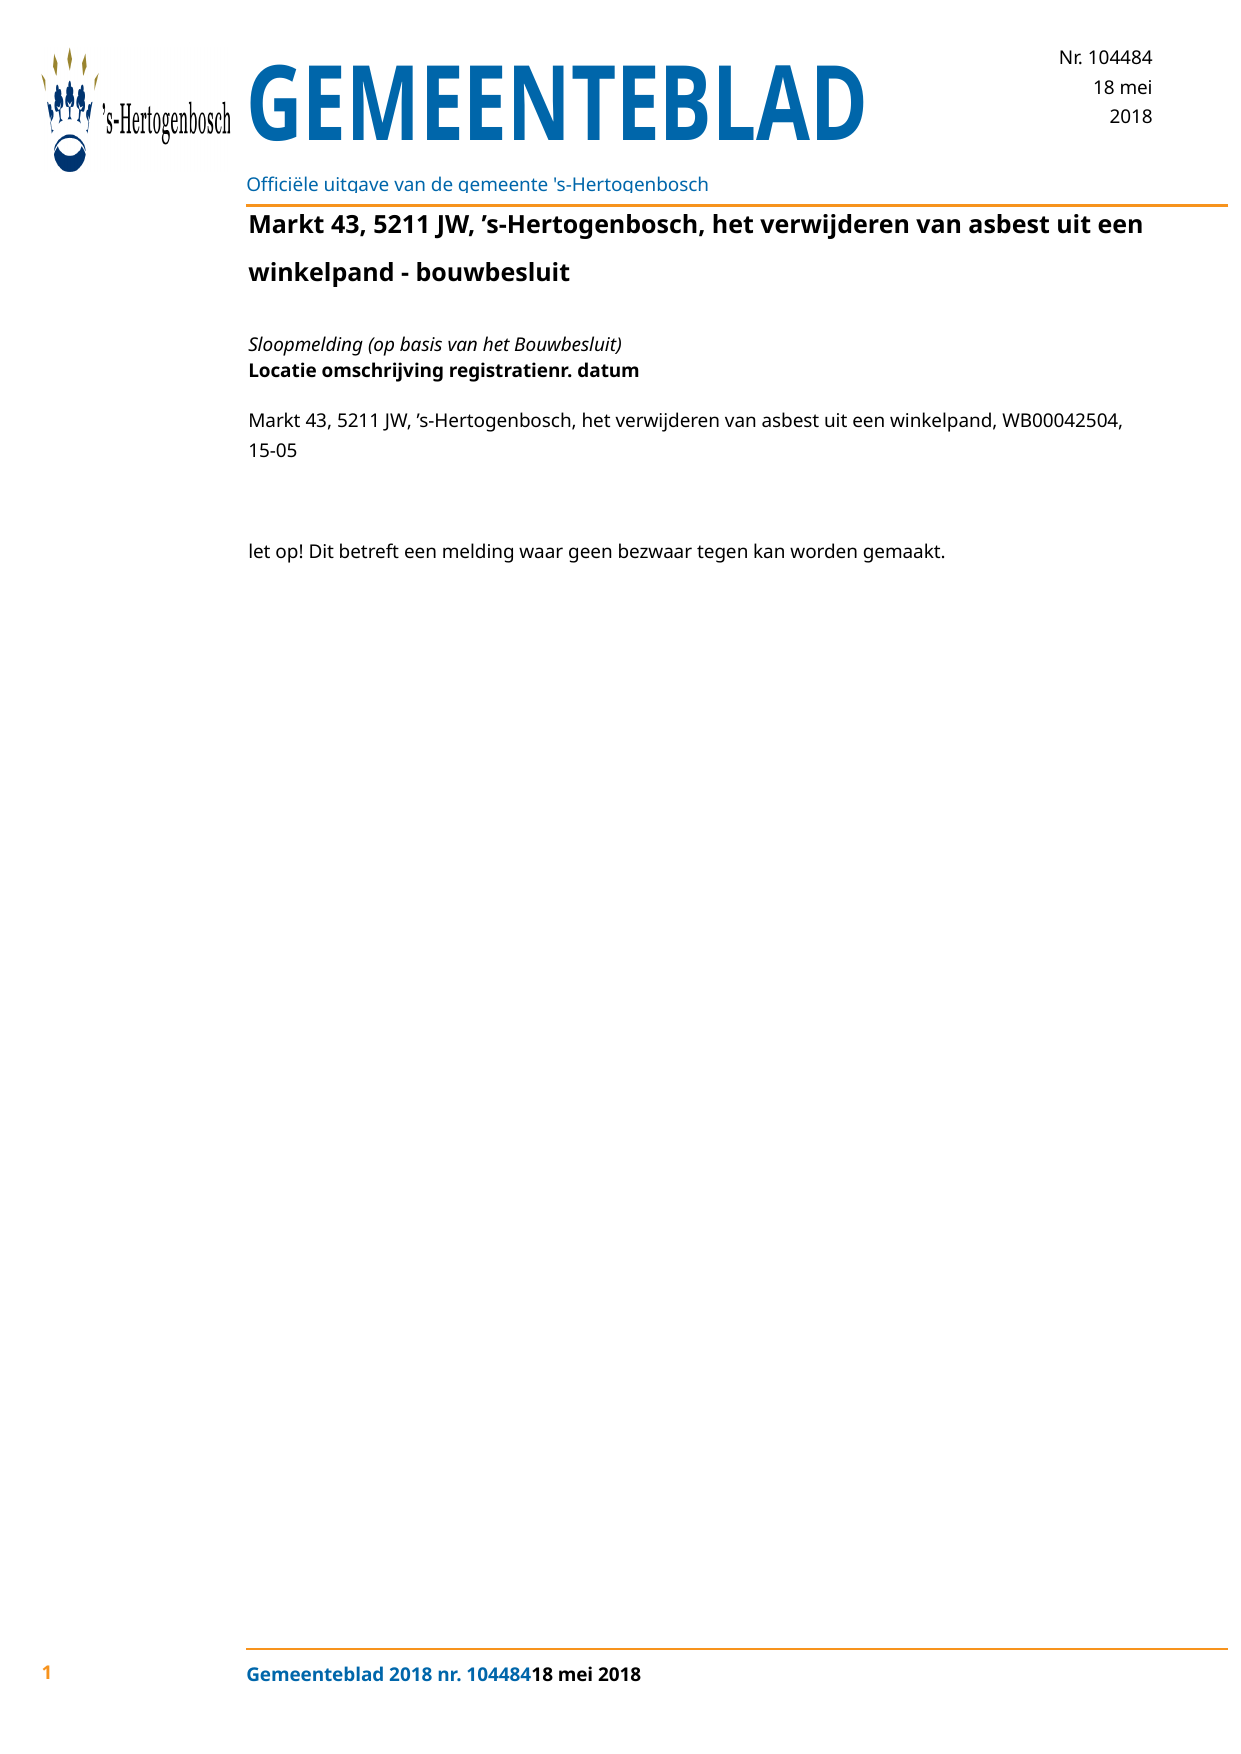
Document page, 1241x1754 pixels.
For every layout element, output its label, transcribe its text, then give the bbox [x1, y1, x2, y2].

picture [41, 47, 231, 172]
text Sloopmelding (op basis van het Bouwbesluit) [248, 331, 1152, 357]
text let op! Dit betreft een melding waar geen bezwaar tegen kan worden gemaakt. [248, 538, 1152, 564]
text Markt 43, 5211 JW, ’s-Hertogenbosch, het verwijderen van asbest uit een winkelpand, WB00042504, 15-05 [248, 408, 1152, 463]
text Markt 43, 5211 JW, ’s-Hertogenbosch, het verwijderen van asbest uit een winkelpand - bouwbesluit [248, 207, 1152, 288]
text Locatie omschrijving registratienr. datum [248, 357, 1152, 383]
